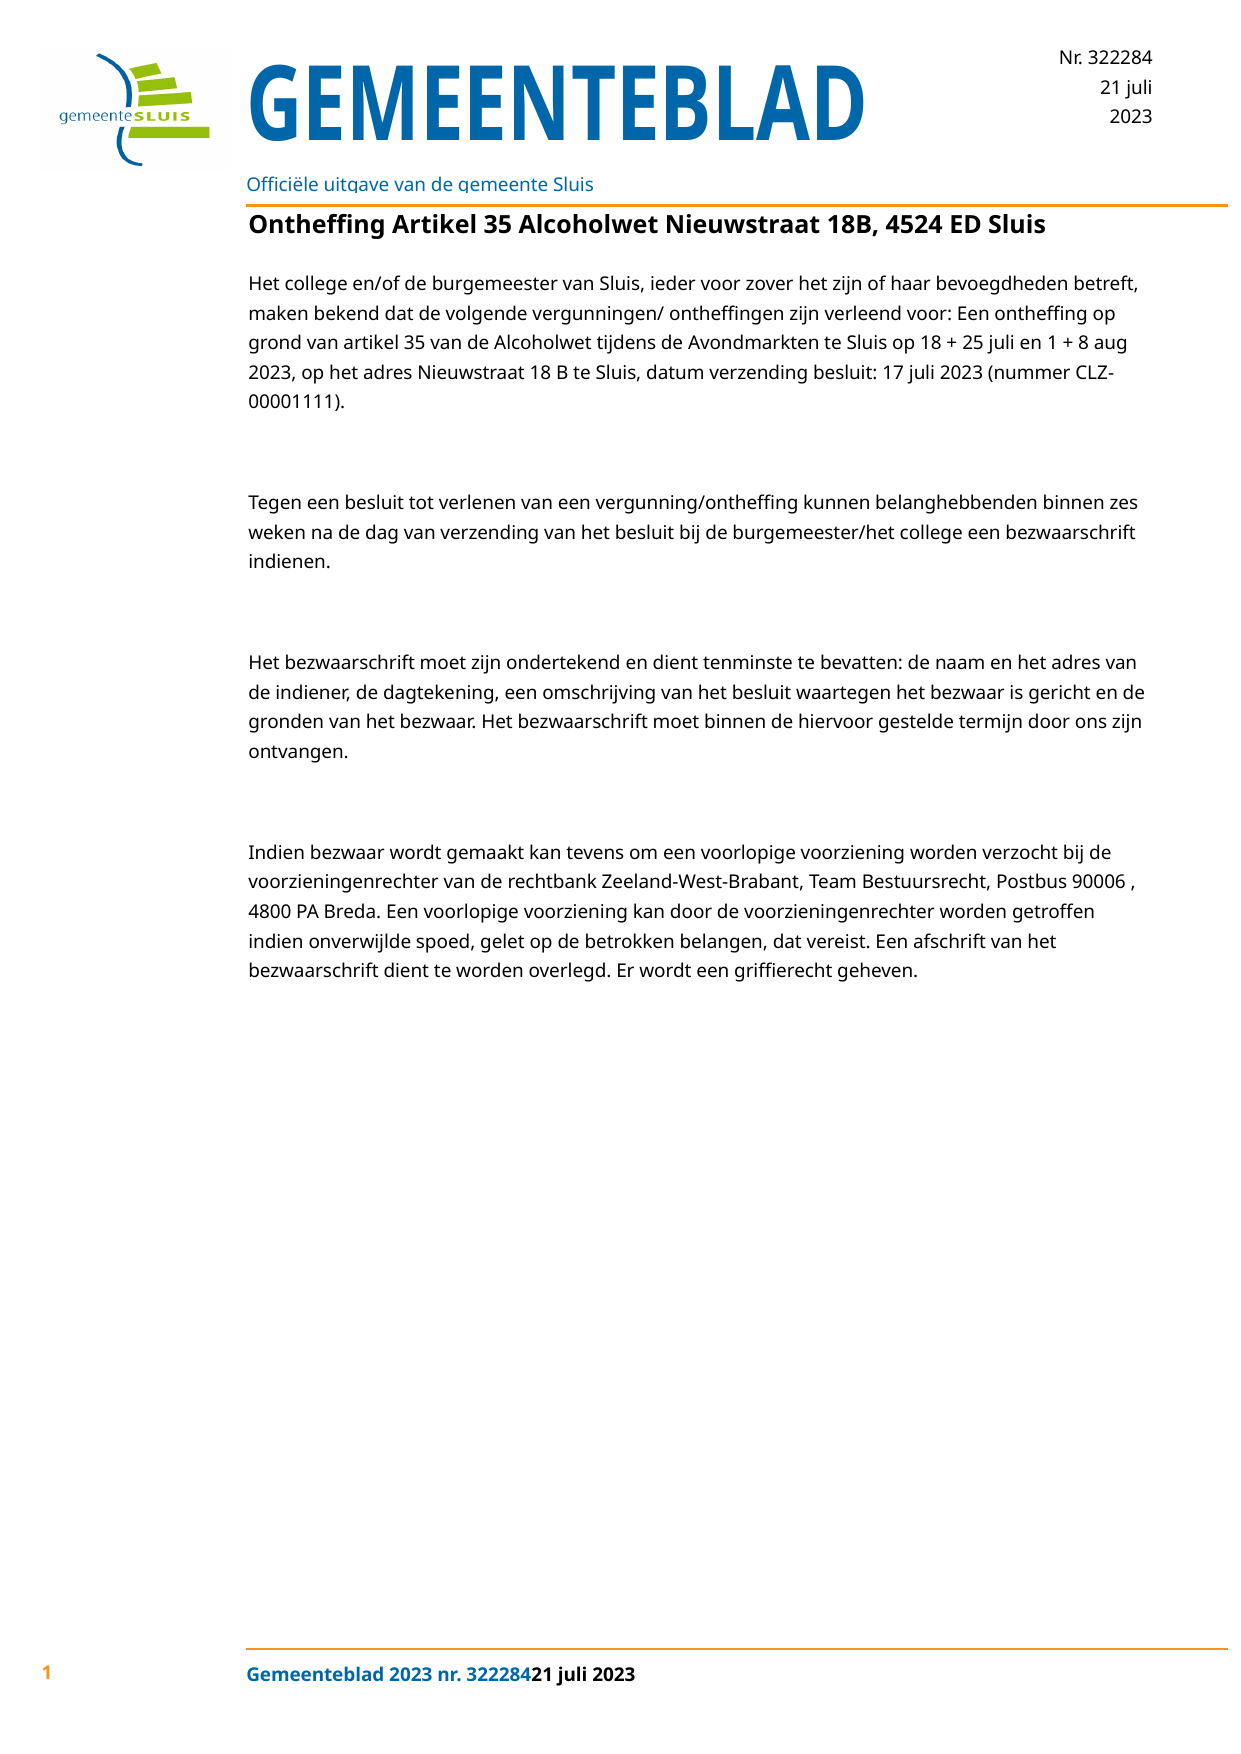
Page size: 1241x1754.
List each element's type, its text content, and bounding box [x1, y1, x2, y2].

picture [41, 47, 231, 172]
text Ontheffing Artikel 35 Alcoholwet Nieuwstraat 18B, 4524 ED Sluis [248, 207, 1152, 241]
text Indien bezwaar wordt gemaakt kan tevens om een voorlopige voorziening worden verzocht bij de voorzieningenrechter van de rechtbank Zeeland-West-Brabant, Team Bestuursrecht, Postbus 90006 , 4800 PA Breda. Een voorlopige voorziening kan door de voorzieningenrechter worden getroffen indien onverwijlde spoed, gelet op de betrokken belangen, dat vereist. Een afschrift van het bezwaarschrift dient te worden overlegd. Er wordt een griffierecht geheven. [248, 839, 1152, 983]
text Het bezwaarschrift moet zijn ondertekend en dient tenminste te bevatten: de naam en het adres van de indiener, de dagtekening, een omschrijving van het besluit waartegen het bezwaar is gericht en de gronden van het bezwaar. Het bezwaarschrift moet binnen de hiervoor gestelde termijn door ons zijn ontvangen. [248, 649, 1152, 764]
text Tegen een besluit tot verlenen van een vergunning/ontheffing kunnen belanghebbenden binnen zes weken na de dag van verzending van het besluit bij de burgemeester/het college een bezwaarschrift indienen. [248, 489, 1152, 574]
text Het college en/of de burgemeester van Sluis, ieder voor zover het zijn of haar bevoegdheden betreft, maken bekend dat de volgende vergunningen/ ontheffingen zijn verleend voor: Een ontheffing op grond van artikel 35 van de Alcoholwet tijdens de Avondmarkten te Sluis op 18 + 25 juli en 1 + 8 aug 2023, op het adres Nieuwstraat 18 B te Sluis, datum verzending besluit: 17 juli 2023 (nummer CLZ-00001111). [248, 270, 1152, 414]
